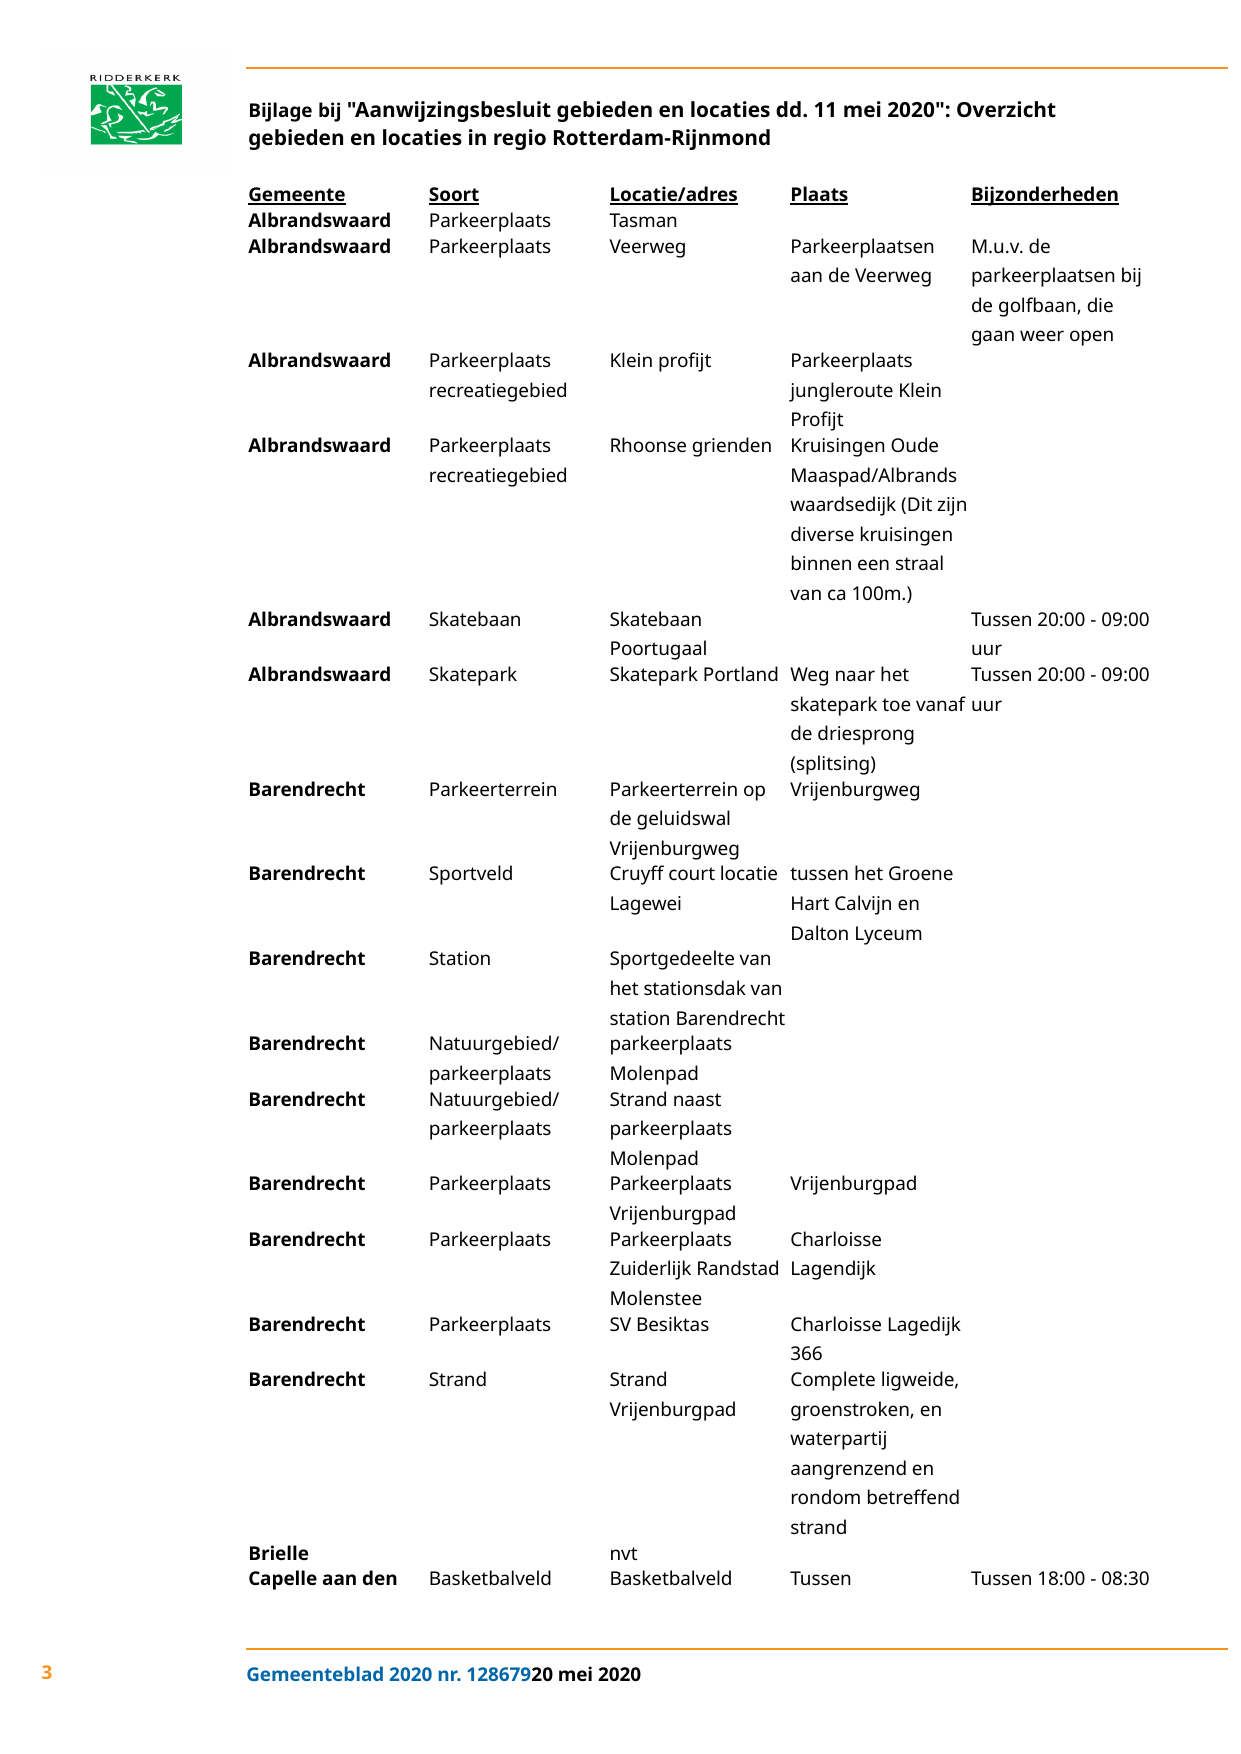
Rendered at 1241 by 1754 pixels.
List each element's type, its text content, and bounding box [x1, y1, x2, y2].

table_cell [790, 946, 971, 1030]
table_cell Barendrecht [248, 1311, 429, 1366]
table_cell Natuurgebied/parkeerplaats [429, 1086, 609, 1171]
table_cell Tussen [790, 1566, 971, 1591]
table_cell Parkeerplaats jungleroute Klein Profijt [790, 348, 971, 432]
table_cell Barendrecht [248, 1030, 429, 1086]
table_cell Barendrecht [248, 1366, 429, 1540]
table_cell Basketbalveld [609, 1566, 790, 1591]
table_cell Albrandswaard [248, 207, 429, 233]
table_cell Veerweg [609, 233, 790, 347]
table_cell nvt [609, 1540, 790, 1566]
table_cell Albrandswaard [248, 661, 429, 776]
table_cell Vrijenburgweg [790, 776, 971, 861]
table_cell parkeerplaats Molenpad [609, 1030, 790, 1086]
table_cell Strand Vrijenburgpad [609, 1366, 790, 1540]
table_cell Klein profijt [609, 348, 790, 432]
table_cell [429, 1540, 609, 1566]
table_header Bijzonderheden [971, 181, 1152, 207]
table_cell Tussen 20:00 - 09:00 uur [971, 606, 1152, 661]
table_cell [790, 1030, 971, 1086]
table_cell Strand naast parkeerplaats Molenpad [609, 1086, 790, 1171]
table_header Locatie/adres [609, 181, 790, 207]
table_cell Sportveld [429, 861, 609, 946]
table_cell Charloisse Lagedijk 366 [790, 1311, 971, 1366]
table_cell Parkeerplaats [429, 207, 609, 233]
table_cell Parkeerterrein op de geluidswal Vrijenburgweg [609, 776, 790, 861]
table_cell Parkeerplaats [429, 233, 609, 347]
table_cell [971, 1226, 1152, 1311]
table_cell tussen het Groene Hart Calvijn en Dalton Lyceum [790, 861, 971, 946]
table_cell Parkeerplaats recreatiegebied [429, 348, 609, 432]
table_cell Parkeerplaats [429, 1171, 609, 1226]
table_cell Strand [429, 1366, 609, 1540]
table_cell Parkeerplaats Zuiderlijk Randstad Molenstee [609, 1226, 790, 1311]
table_cell Rhoonse grienden [609, 432, 790, 606]
table_cell [971, 861, 1152, 946]
table_cell Tussen 20:00 - 09:00 uur [971, 661, 1152, 776]
table_cell M.u.v. de parkeerplaatsen bij de golfbaan, die gaan weer open [971, 233, 1152, 347]
table_cell Basketbalveld [429, 1566, 609, 1591]
table_cell Barendrecht [248, 1171, 429, 1226]
table_header Soort [429, 181, 609, 207]
table_cell Barendrecht [248, 946, 429, 1030]
table_cell Skatepark [429, 661, 609, 776]
table_cell Charloisse Lagendijk [790, 1226, 971, 1311]
table_cell [971, 1030, 1152, 1086]
table_cell Barendrecht [248, 861, 429, 946]
table_cell Albrandswaard [248, 233, 429, 347]
table_cell [790, 606, 971, 661]
table_cell Parkeerplaats recreatiegebied [429, 432, 609, 606]
table_cell [790, 1540, 971, 1566]
table_cell Parkeerplaats [429, 1311, 609, 1366]
table_cell Parkeerplaatsen aan de Veerweg [790, 233, 971, 347]
table_cell Sportgedeelte van het stationsdak van station Barendrecht [609, 946, 790, 1030]
table_cell Skatebaan [429, 606, 609, 661]
table_cell Complete ligweide, groenstroken, en waterpartij aangrenzend en rondom betreffend strand [790, 1366, 971, 1540]
table_cell Kruisingen Oude Maaspad/Albrandswaardsedijk (Dit zijn diverse kruisingen binnen een straal van ca 100m.) [790, 432, 971, 606]
table_cell Natuurgebied/parkeerplaats [429, 1030, 609, 1086]
table_cell [971, 1366, 1152, 1540]
table_cell SV Besiktas [609, 1311, 790, 1366]
text Bijlage bij "Aanwijzingsbesluit gebieden en locaties dd. 11 mei 2020": Overzicht gebieden en locaties in regio Rotterdam-Rijnmond [248, 95, 1152, 152]
table_cell Weg naar het skatepark toe vanaf de driesprong (splitsing) [790, 661, 971, 776]
table_cell Tasman [609, 207, 790, 233]
table_cell Capelle aan den [248, 1566, 429, 1591]
table_cell Vrijenburgpad [790, 1171, 971, 1226]
table_cell [971, 348, 1152, 432]
table_header Gemeente [248, 181, 429, 207]
table_cell [971, 432, 1152, 606]
table_cell [971, 1171, 1152, 1226]
table_cell Skatebaan Poortugaal [609, 606, 790, 661]
table_cell Albrandswaard [248, 348, 429, 432]
table_cell Parkeerplaats [429, 1226, 609, 1311]
table_cell [971, 776, 1152, 861]
table_cell Cruyff court locatie Lagewei [609, 861, 790, 946]
table_cell [971, 207, 1152, 233]
table_cell Albrandswaard [248, 606, 429, 661]
table_cell Station [429, 946, 609, 1030]
table_cell Brielle [248, 1540, 429, 1566]
table_cell [971, 1311, 1152, 1366]
table_cell Barendrecht [248, 776, 429, 861]
picture [41, 47, 231, 172]
table_cell Tussen 18:00 - 08:30 [971, 1566, 1152, 1591]
table_cell [790, 207, 971, 233]
table_header Plaats [790, 181, 971, 207]
table_cell Albrandswaard [248, 432, 429, 606]
table_cell Parkeerterrein [429, 776, 609, 861]
table_cell [790, 1086, 971, 1171]
table_cell [971, 1086, 1152, 1171]
table_cell [971, 1540, 1152, 1566]
table_cell Barendrecht [248, 1086, 429, 1171]
table_cell Skatepark Portland [609, 661, 790, 776]
table_cell Parkeerplaats Vrijenburgpad [609, 1171, 790, 1226]
table_cell [971, 946, 1152, 1030]
table_cell Barendrecht [248, 1226, 429, 1311]
